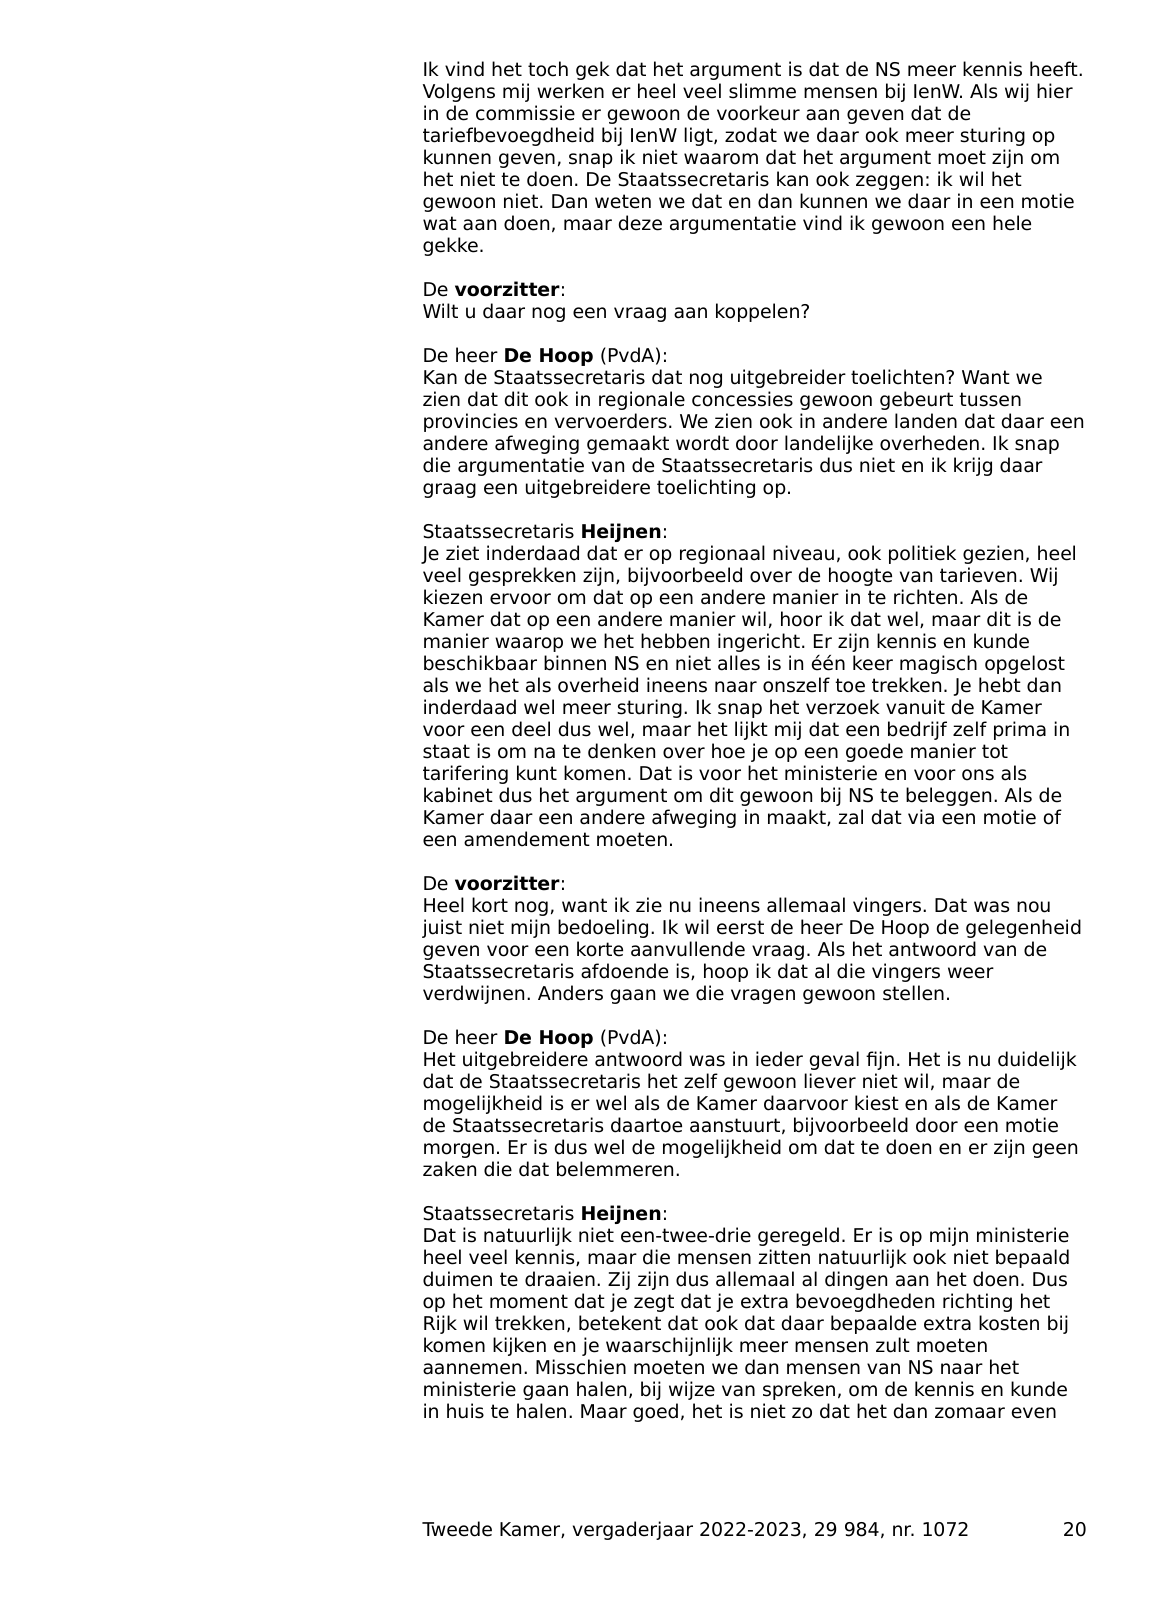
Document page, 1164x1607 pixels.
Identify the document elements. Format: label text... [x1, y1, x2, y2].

text Kan de Staatssecretaris dat nog uitgebreider toelichten? Want we zien dat dit ook in regionale concessies gewoon gebeurt tussen provincies en vervoerders. We zien ook in andere landen dat daar een andere afweging gemaakt wordt door landelijke overheden. Ik snap die argumentatie van de Staatssecretaris dus niet en ik krijg daar graag een uitgebreidere toelichting op. [422, 367, 1087, 499]
text Het uitgebreidere antwoord was in ieder geval fijn. Het is nu duidelijk dat de Staatssecretaris het zelf gewoon liever niet wil, maar de mogelijkheid is er wel als de Kamer daarvoor kiest en als de Kamer de Staatssecretaris daartoe aanstuurt, bijvoorbeeld door een motie morgen. Er is dus wel de mogelijkheid om dat te doen en er zijn geen zaken die dat belemmeren. [422, 1049, 1087, 1181]
text Heel kort nog, want ik zie nu ineens allemaal vingers. Dat was nou juist niet mijn bedoeling. Ik wil eerst de heer De Hoop de gelegenheid geven voor een korte aanvullende vraag. Als het antwoord van de Staatssecretaris afdoende is, hoop ik dat al die vingers weer verdwijnen. Anders gaan we die vragen gewoon stellen. [422, 895, 1087, 1005]
text De voorzitter: [422, 873, 1087, 895]
text Je ziet inderdaad dat er op regionaal niveau, ook politiek gezien, heel veel gesprekken zijn, bijvoorbeeld over de hoogte van tarieven. Wij kiezen ervoor om dat op een andere manier in te richten. Als de Kamer dat op een andere manier wil, hoor ik dat wel, maar dit is de manier waarop we het hebben ingericht. Er zijn kennis en kunde beschikbaar binnen NS en niet alles is in één keer magisch opgelost als we het als overheid ineens naar onszelf toe trekken. Je hebt dan inderdaad wel meer sturing. Ik snap het verzoek vanuit de Kamer voor een deel dus wel, maar het lijkt mij dat een bedrijf zelf prima in staat is om na te denken over hoe je op een goede manier tot tarifering kunt komen. Dat is voor het ministerie en voor ons als kabinet dus het argument om dit gewoon bij NS te beleggen. Als de Kamer daar een andere afweging in maakt, zal dat via een motie of een amendement moeten. [422, 543, 1087, 851]
text De voorzitter: [422, 279, 1087, 301]
text De heer De Hoop (PvdA): [422, 345, 1087, 367]
text Staatssecretaris Heijnen: [422, 521, 1087, 543]
text De heer De Hoop (PvdA): [422, 1027, 1087, 1049]
text Ik vind het toch gek dat het argument is dat de NS meer kennis heeft. Volgens mij werken er heel veel slimme mensen bij IenW. Als wij hier in de commissie er gewoon de voorkeur aan geven dat de tariefbevoegdheid bij IenW ligt, zodat we daar ook meer sturing op kunnen geven, snap ik niet waarom dat het argument moet zijn om het niet te doen. De Staatssecretaris kan ook zeggen: ik wil het gewoon niet. Dan weten we dat en dan kunnen we daar in een motie wat aan doen, maar deze argumentatie vind ik gewoon een hele gekke. [422, 59, 1087, 257]
text Staatssecretaris Heijnen: [422, 1203, 1087, 1225]
text Wilt u daar nog een vraag aan koppelen? [422, 301, 1087, 323]
text Dat is natuurlijk niet een-twee-drie geregeld. Er is op mijn ministerie heel veel kennis, maar die mensen zitten natuurlijk ook niet bepaald duimen te draaien. Zij zijn dus allemaal al dingen aan het doen. Dus op het moment dat je zegt dat je extra bevoegdheden richting het Rijk wil trekken, betekent dat ook dat daar bepaalde extra kosten bij komen kijken en je waarschijnlijk meer mensen zult moeten aannemen. Misschien moeten we dan mensen van NS naar het ministerie gaan halen, bij wijze van spreken, om de kennis en kunde in huis te halen. Maar goed, het is niet zo dat het dan zomaar even [422, 1225, 1087, 1423]
